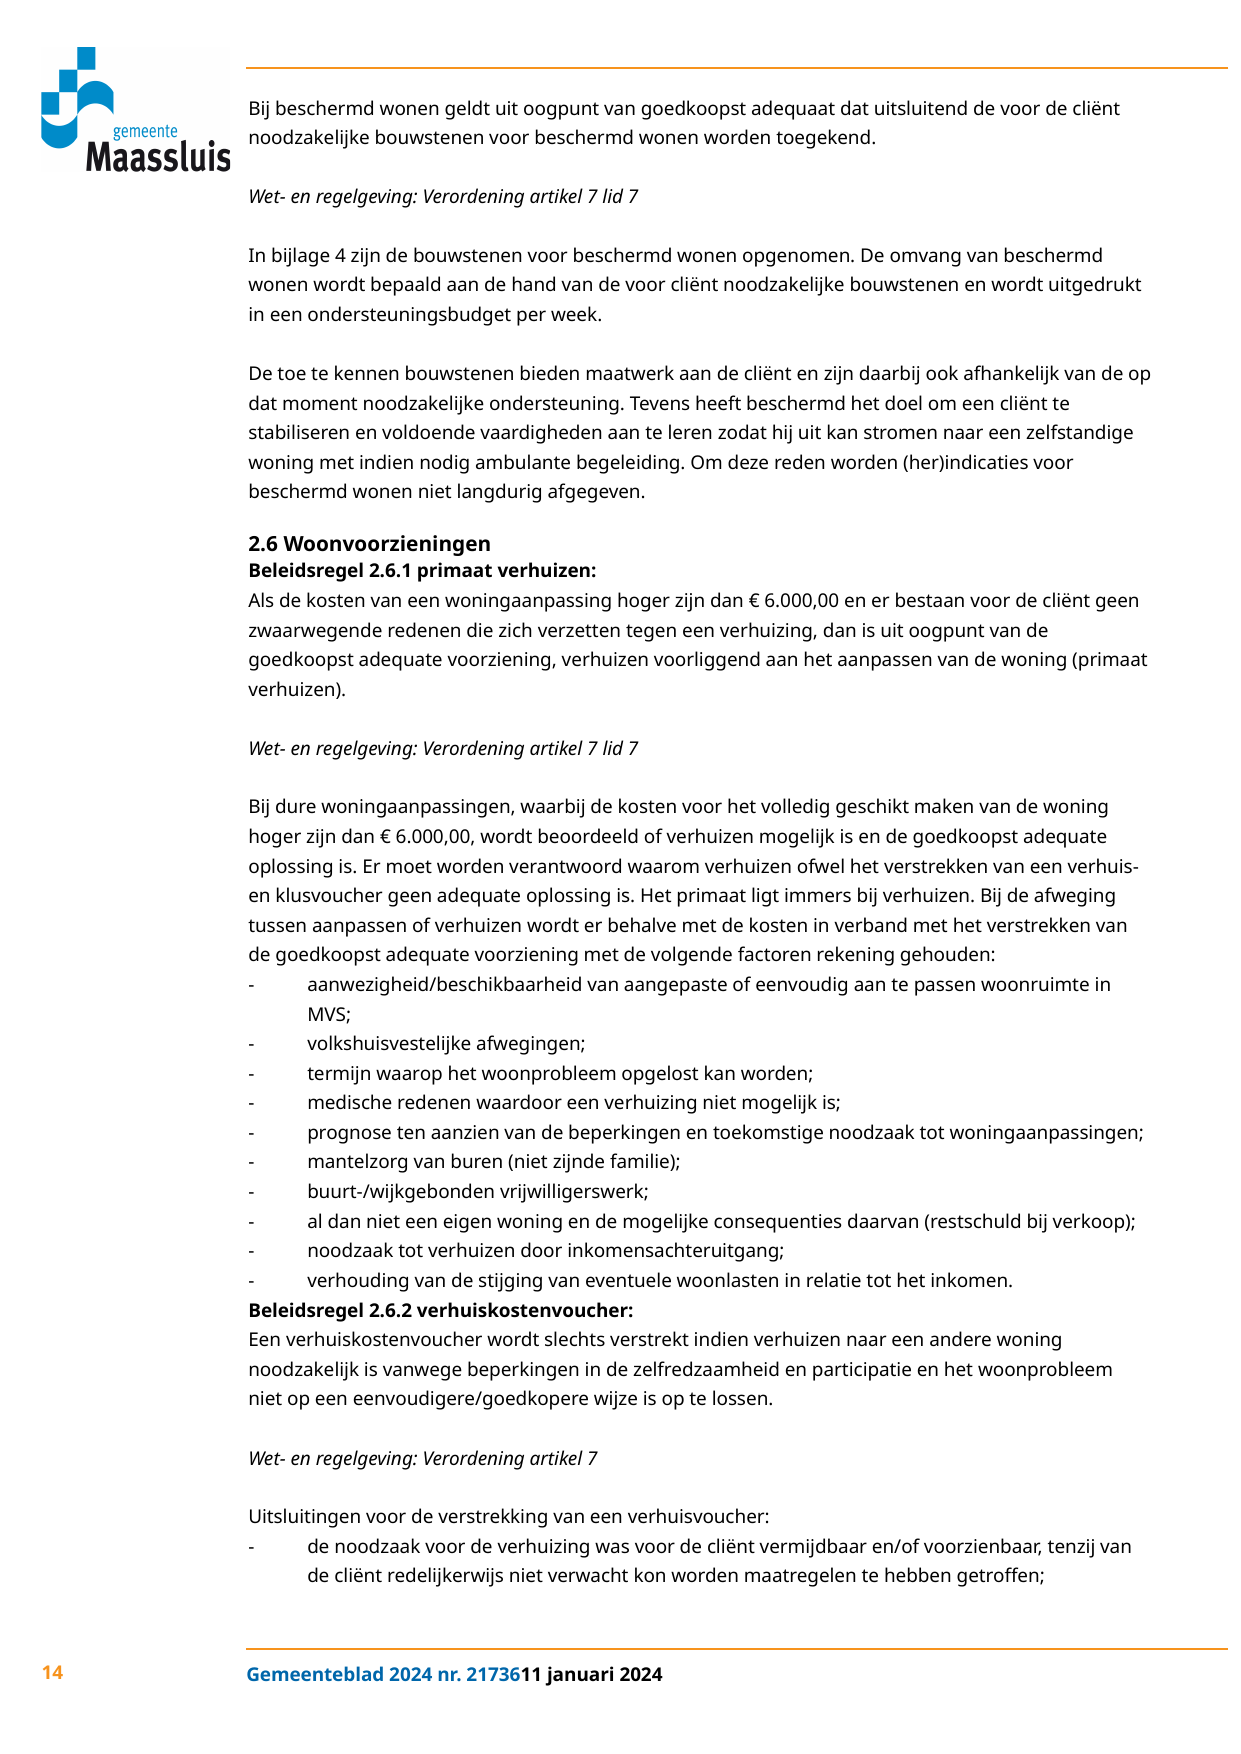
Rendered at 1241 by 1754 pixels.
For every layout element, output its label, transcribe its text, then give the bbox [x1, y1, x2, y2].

text Bij dure woningaanpassingen, waarbij de kosten voor het volledig geschikt maken van de woning hoger zijn dan € 6.000,00, wordt beoordeeld of verhuizen mogelijk is en de goedkoopst adequate oplossing is. Er moet worden verantwoord waarom verhuizen ofwel het verstrekken van een verhuis- en klusvoucher geen adequate oplossing is. Het primaat ligt immers bij verhuizen. Bij de afweging tussen aanpassen of verhuizen wordt er behalve met de kosten in verband met het verstrekken van de goedkoopst adequate voorziening met de volgende factoren rekening gehouden: [248, 794, 1152, 967]
list mantelzorg van buren (niet zijnde familie); [248, 1149, 1152, 1174]
table_header Beleidsregel 2.6.1 primaat verhuizen: Als de kosten van een woningaanpassing hoger zijn dan € 6.000,00 en er bestaan voor de cliënt geen zwaarwegende redenen die zich verzetten tegen een verhuizing, dan is uit oogpunt van de goedkoopst adequate voorziening, verhuizen voorliggend aan het aanpassen van de woning (primaat verhuizen). Wet- en regelgeving: Verordening artikel 7 lid 7 [248, 558, 1152, 761]
text 2.6 Woonvoorzieningen [248, 529, 1152, 558]
text Uitsluitingen voor de verstrekking van een verhuisvoucher: [248, 1503, 1152, 1529]
list de noodzaak voor de verhuizing was voor de cliënt vermijdbaar en/of voorzienbaar, tenzij van de cliënt redelijkerwijs niet verwacht kon worden maatregelen te hebben getroffen; [248, 1533, 1152, 1588]
list aanwezigheid/beschikbaarheid van aangepaste of eenvoudig aan te passen woonruimte in MVS; [248, 971, 1152, 1027]
list volkshuisvestelijke afwegingen; [248, 1030, 1152, 1056]
list medische redenen waardoor een verhuizing niet mogelijk is; [248, 1089, 1152, 1115]
list verhouding van de stijging van eventuele woonlasten in relatie tot het inkomen. [248, 1267, 1152, 1293]
list prognose ten aanzien van de beperkingen en toekomstige noodzaak tot woningaanpassingen; [248, 1119, 1152, 1145]
picture [41, 47, 77, 92]
table_header Bij beschermd wonen geldt uit oogpunt van goedkoopst adequaat dat uitsluitend de voor de cliënt noodzakelijke bouwstenen voor beschermd wonen worden toegekend. Wet- en regelgeving: Verordening artikel 7 lid 7 [248, 95, 1152, 209]
list al dan niet een eigen woning en de mogelijke consequenties daarvan (restschuld bij verkoop); [248, 1208, 1152, 1234]
table_header Beleidsregel 2.6.2 verhuiskostenvoucher: Een verhuiskostenvoucher wordt slechts verstrekt indien verhuizen naar een andere woning noodzakelijk is vanwege beperkingen in de zelfredzaamheid en participatie en het woonprobleem niet op een eenvoudigere/goedkopere wijze is op te lossen. Wet- en regelgeving: Verordening artikel 7 [248, 1297, 1152, 1470]
list noodzaak tot verhuizen door inkomensachteruitgang; [248, 1237, 1152, 1263]
text De toe te kennen bouwstenen bieden maatwerk aan de cliënt en zijn daarbij ook afhankelijk van de op dat moment noodzakelijke ondersteuning. Tevens heeft beschermd het doel om een cliënt te stabiliseren en voldoende vaardigheden aan te leren zodat hij uit kan stromen naar een zelfstandige woning met indien nodig ambulante begeleiding. Om deze reden worden (her)indicaties voor beschermd wonen niet langdurig afgegeven. [248, 360, 1152, 504]
text In bijlage 4 zijn de bouwstenen voor beschermd wonen opgenomen. De omvang van beschermd wonen wordt bepaald aan de hand van de voor cliënt noodzakelijke bouwstenen en wordt uitgedrukt in een ondersteuningsbudget per week. [248, 242, 1152, 327]
list termijn waarop het woonprobleem opgelost kan worden; [248, 1060, 1152, 1086]
picture [41, 47, 231, 172]
list buurt-/wijkgebonden vrijwilligerswerk; [248, 1178, 1152, 1204]
